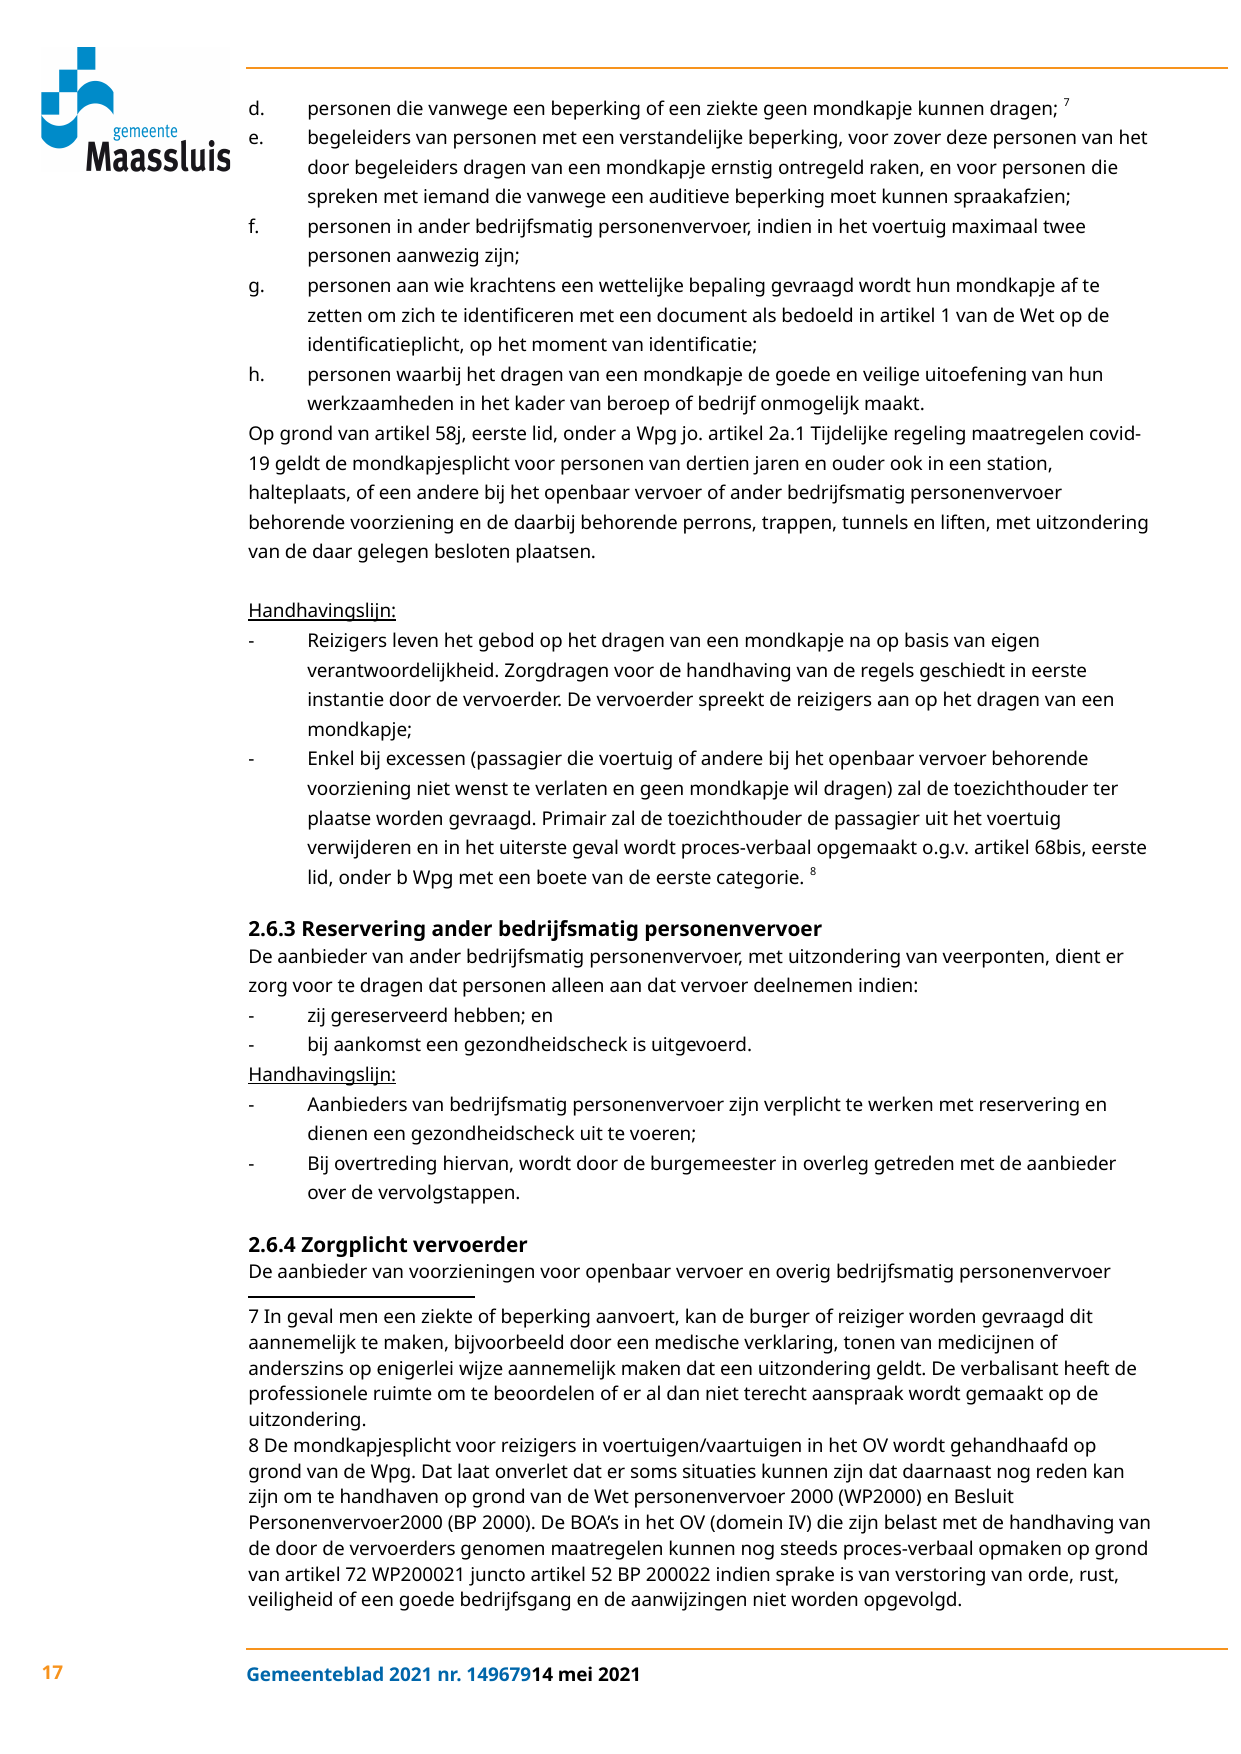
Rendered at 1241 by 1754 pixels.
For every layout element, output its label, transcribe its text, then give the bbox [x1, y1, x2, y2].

list personen aan wie krachtens een wettelijke bepaling gevraagd wordt hun mondkapje af te zetten om zich te identificeren met een document als bedoeld in artikel 1 van de Wet op de identificatieplicht, op het moment van identificatie; [248, 272, 1152, 357]
list personen waarbij het dragen van een mondkapje de goede en veilige uitoefening van hun werkzaamheden in het kader van beroep of bedrijf onmogelijk maakt. [248, 361, 1152, 416]
list Reizigers leven het gebod op het dragen van een mondkapje na op basis van eigen verantwoordelijkheid. Zorgdragen voor de handhaving van de regels geschiedt in eerste instantie door de vervoerder. De vervoerder spreekt de reizigers aan op het dragen van een mondkapje; [248, 627, 1152, 742]
list personen die vanwege een beperking of een ziekte geen mondkapje kunnen dragen; [248, 95, 1152, 121]
text De aanbieder van voorzieningen voor openbaar vervoer en overig bedrijfsmatig personenvervoer [248, 1258, 1152, 1284]
list In geval men een ziekte of beperking aanvoert, kan de burger of reiziger worden gevraagd dit aannemelijk te maken, bijvoorbeeld door een medische verklaring, tonen van medicijnen of anderszins op enigerlei wijze aannemelijk maken dat een uitzondering geldt. De verbalisant heeft de professionele ruimte om te beoordelen of er al dan niet terecht aanspraak wordt gemaakt op de uitzondering. [248, 1303, 1152, 1432]
list bij aankomst een gezondheidscheck is uitgevoerd. [248, 1032, 1152, 1057]
list zij gereserveerd hebben; en [248, 1002, 1152, 1028]
list Bij overtreding hiervan, wordt door de burgemeester in overleg getreden met de aanbieder over de vervolgstappen. [248, 1150, 1152, 1205]
text De aanbieder van ander bedrijfsmatig personenvervoer, met uitzondering van veerponten, dient er zorg voor te dragen dat personen alleen aan dat vervoer deelnemen indien: [248, 943, 1152, 998]
picture [41, 47, 77, 92]
list De mondkapjesplicht voor reizigers in voertuigen/vaartuigen in het OV wordt gehandhaafd op grond van de Wpg. Dat laat onverlet dat er soms situaties kunnen zijn dat daarnaast nog reden kan zijn om te handhaven op grond van de Wet personenvervoer 2000 (WP2000) en Besluit Personenvervoer2000 (BP 2000). De BOA’s in het OV (domein IV) die zijn belast met de handhaving van de door de vervoerders genomen maatregelen kunnen nog steeds proces-verbaal opmaken op grond van artikel 72 WP200021 juncto artikel 52 BP 200022 indien sprake is van verstoring van orde, rust, veiligheid of een goede bedrijfsgang en de aanwijzingen niet worden opgevolgd. [248, 1432, 1152, 1612]
text Handhavingslijn: [248, 598, 1152, 623]
picture [41, 47, 231, 172]
list personen in ander bedrijfsmatig personenvervoer, indien in het voertuig maximaal twee personen aanwezig zijn; [248, 213, 1152, 268]
text 2.6.4 Zorgplicht vervoerder [248, 1230, 1152, 1258]
text 2.6.3 Reservering ander bedrijfsmatig personenvervoer [248, 914, 1152, 943]
list Aanbieders van bedrijfsmatig personenvervoer zijn verplicht te werken met reservering en dienen een gezondheidscheck uit te voeren; [248, 1091, 1152, 1146]
list Enkel bij excessen (passagier die voertuig of andere bij het openbaar vervoer behorende voorziening niet wenst te verlaten en geen mondkapje wil dragen) zal de toezichthouder ter plaatse worden gevraagd. Primair zal de toezichthouder de passagier uit het voertuig verwijderen en in het uiterste geval wordt proces-verbaal opgemaakt o.g.v. artikel 68bis, eerste lid, onder b Wpg met een boete van de eerste categorie. [248, 746, 1152, 890]
text Op grond van artikel 58j, eerste lid, onder a Wpg jo. artikel 2a.1 Tijdelijke regeling maatregelen covid-19 geldt de mondkapjesplicht voor personen van dertien jaren en ouder ook in een station, halteplaats, of een andere bij het openbaar vervoer of ander bedrijfsmatig personenvervoer behorende voorziening en de daarbij behorende perrons, trappen, tunnels en liften, met uitzondering van de daar gelegen besloten plaatsen. [248, 420, 1152, 564]
text Handhavingslijn: [248, 1061, 1152, 1087]
list begeleiders van personen met een verstandelijke beperking, voor zover deze personen van het door begeleiders dragen van een mondkapje ernstig ontregeld raken, en voor personen die spreken met iemand die vanwege een auditieve beperking moet kunnen spraakafzien; [248, 124, 1152, 209]
